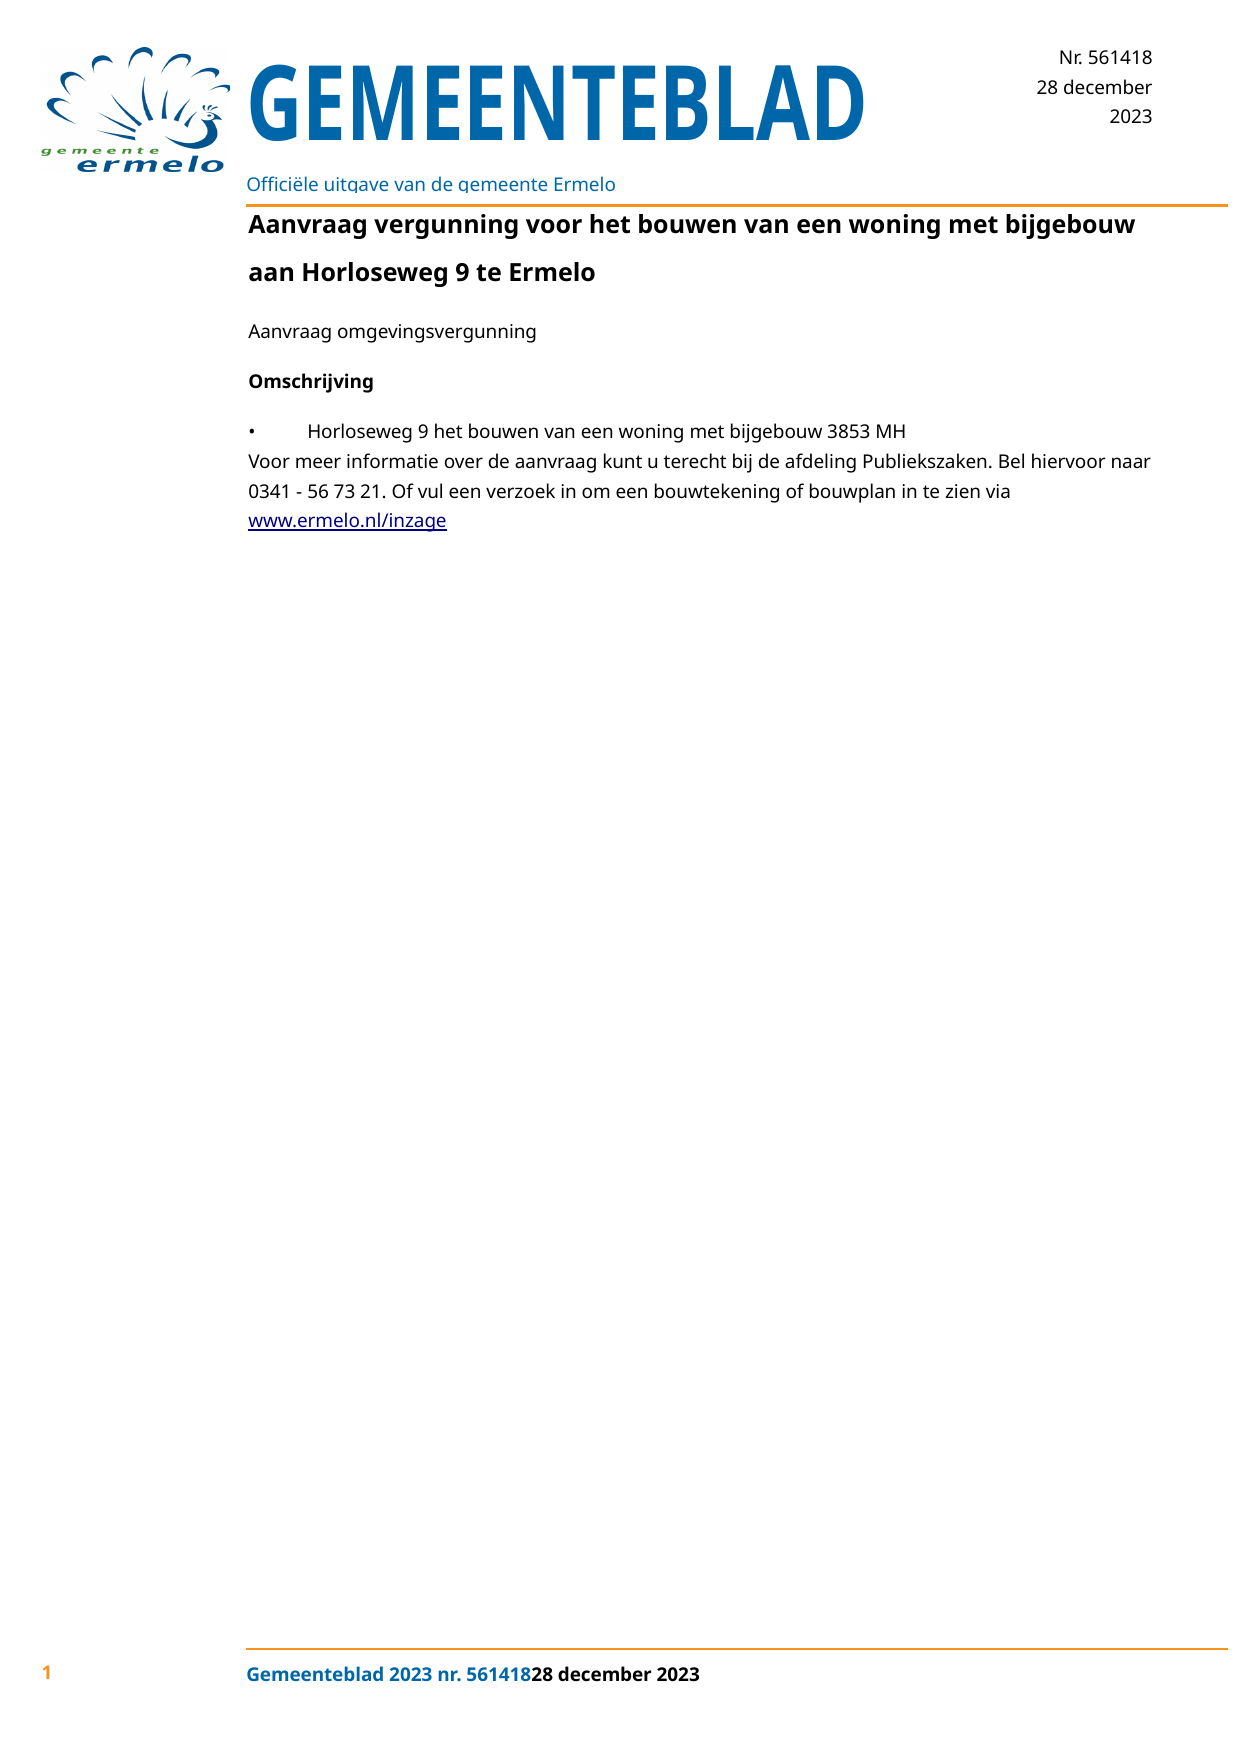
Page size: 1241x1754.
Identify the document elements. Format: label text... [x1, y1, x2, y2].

text Voor meer informatie over de aanvraag kunt u terecht bij de afdeling Publiekszaken. Bel hiervoor naar 0341 - 56 73 21. Of vul een verzoek in om een bouwtekening of bouwplan in te zien via www.ermelo.nl/inzage [248, 448, 1152, 533]
text Aanvraag vergunning voor het bouwen van een woning met bijgebouw aan Horloseweg 9 te Ermelo [248, 207, 1152, 288]
text Omschrijving [248, 368, 1152, 394]
list Horloseweg 9 het bouwen van een woning met bijgebouw 3853 MH [248, 419, 1152, 444]
text Aanvraag omgevingsvergunning [248, 318, 1152, 344]
picture [41, 47, 231, 172]
